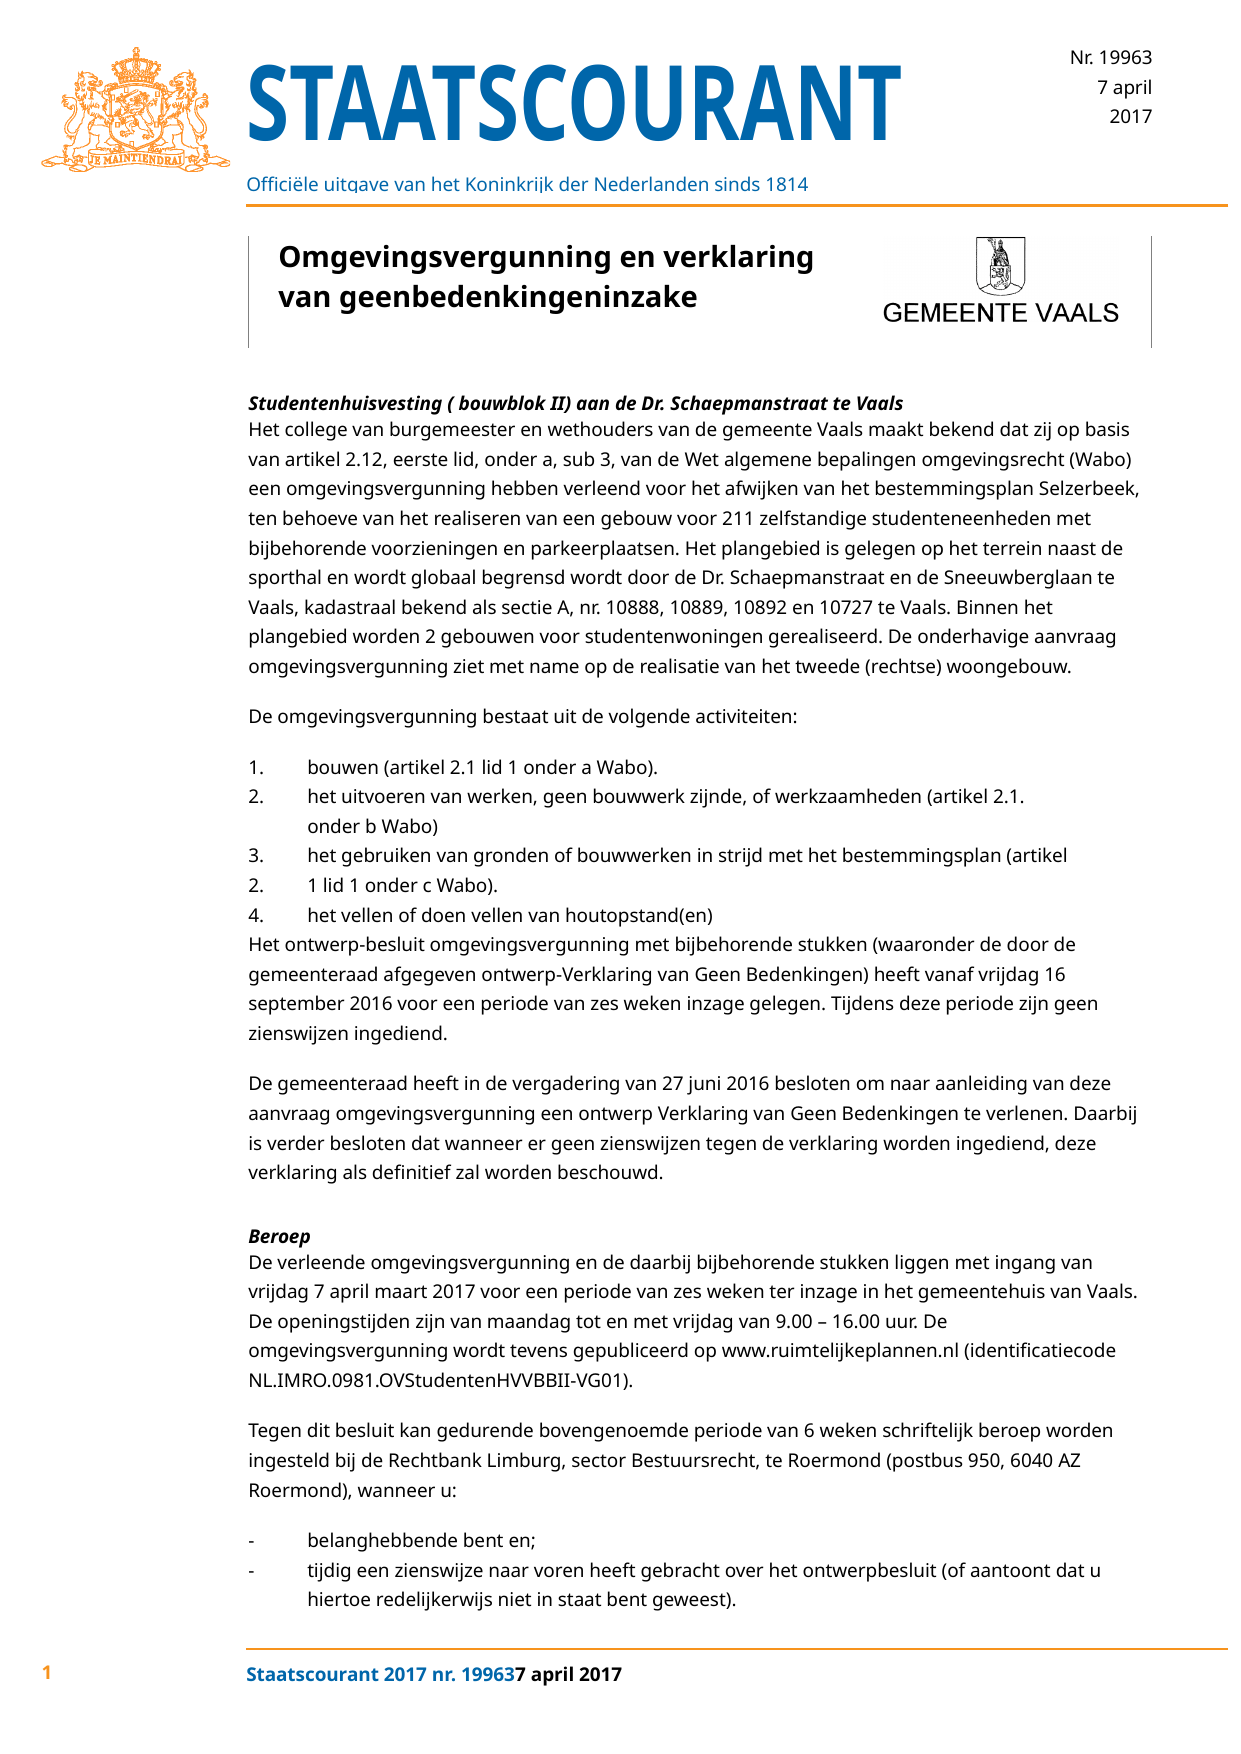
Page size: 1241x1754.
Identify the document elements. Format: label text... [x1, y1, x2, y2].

list onder b Wabo) [248, 813, 1152, 839]
table_header Omgevingsvergunning en verklaring van geenbedenkingeninzake [249, 236, 850, 348]
list belanghebbende bent en; [248, 1527, 1152, 1553]
list tijdig een zienswijze naar voren heeft gebracht over het ontwerpbesluit (of aantoont dat u hiertoe redelijkerwijs niet in staat bent geweest). [248, 1557, 1152, 1612]
text Tegen dit besluit kan gedurende bovengenoemde periode van 6 weken schriftelijk beroep worden ingesteld bij de Rechtbank Limburg, sector Bestuursrecht, te Roermond (postbus 950, 6040 AZ Roermond), wanneer u: [248, 1418, 1152, 1503]
text Het college van burgemeester en wethouders van de gemeente Vaals maakt bekend dat zij op basis van artikel 2.12, eerste lid, onder a, sub 3, van de Wet algemene bepalingen omgevingsrecht (Wabo) een omgevingsvergunning hebben verleend voor het afwijken van het bestemmingsplan Selzerbeek, ten behoeve van het realiseren van een gebouw voor 211 zelfstandige studenteneenheden met bijbehorende voorzieningen en parkeerplaatsen. Het plangebied is gelegen op het terrein naast de sporthal en wordt globaal begrensd wordt door de Dr. Schaepmanstraat en de Sneeuwberglaan te Vaals, kadastraal bekend als sectie A, nr. 10888, 10889, 10892 en 10727 te Vaals. Binnen het plangebied worden 2 gebouwen voor studentenwoningen gerealiseerd. De onderhavige aanvraag omgevingsvergunning ziet met name op de realisatie van het tweede (rechtse) woongebouw. [248, 416, 1152, 679]
list het uitvoeren van werken, geen bouwwerk zijnde, of werkzaamheden (artikel 2.1. [248, 783, 1152, 809]
text De verleende omgevingsvergunning en de daarbij bijbehorende stukken liggen met ingang van vrijdag 7 april maart 2017 voor een periode van zes weken ter inzage in het gemeentehuis van Vaals. De openingstijden zijn van maandag tot en met vrijdag van 9.00 – 16.00 uur. De omgevingsvergunning wordt tevens gepubliceerd op www.ruimtelijkeplannen.nl (identificatiecode NL.IMRO.0981.OVStudentenHVVBBII-VG01). [248, 1249, 1152, 1393]
list 1 lid 1 onder c Wabo). [248, 872, 1152, 898]
text Studentenhuisvesting ( bouwblok II) aan de Dr. Schaepmanstraat te Vaals [248, 391, 1152, 416]
text Beroep [248, 1223, 1152, 1249]
picture [41, 47, 231, 172]
list het vellen of doen vellen van houtopstand(en) [248, 902, 1152, 927]
picture [882, 236, 1119, 322]
text De omgevingsvergunning bestaat uit de volgende activiteiten: [248, 703, 1152, 729]
text Het ontwerp-besluit omgevingsvergunning met bijbehorende stukken (waaronder de door de gemeenteraad afgegeven ontwerp-Verklaring van Geen Bedenkingen) heeft vanaf vrijdag 16 september 2016 voor een periode van zes weken inzage gelegen. Tijdens deze periode zijn geen zienswijzen ingediend. [248, 931, 1152, 1046]
table_header [850, 236, 1151, 348]
text De gemeenteraad heeft in de vergadering van 27 juni 2016 besloten om naar aanleiding van deze aanvraag omgevingsvergunning een ontwerp Verklaring van Geen Bedenkingen te verlenen. Daarbij is verder besloten dat wanneer er geen zienswijzen tegen de verklaring worden ingediend, deze verklaring als definitief zal worden beschouwd. [248, 1071, 1152, 1185]
list het gebruiken van gronden of bouwwerken in strijd met het bestemmingsplan (artikel [248, 843, 1152, 868]
list bouwen (artikel 2.1 lid 1 onder a Wabo). [248, 754, 1152, 779]
